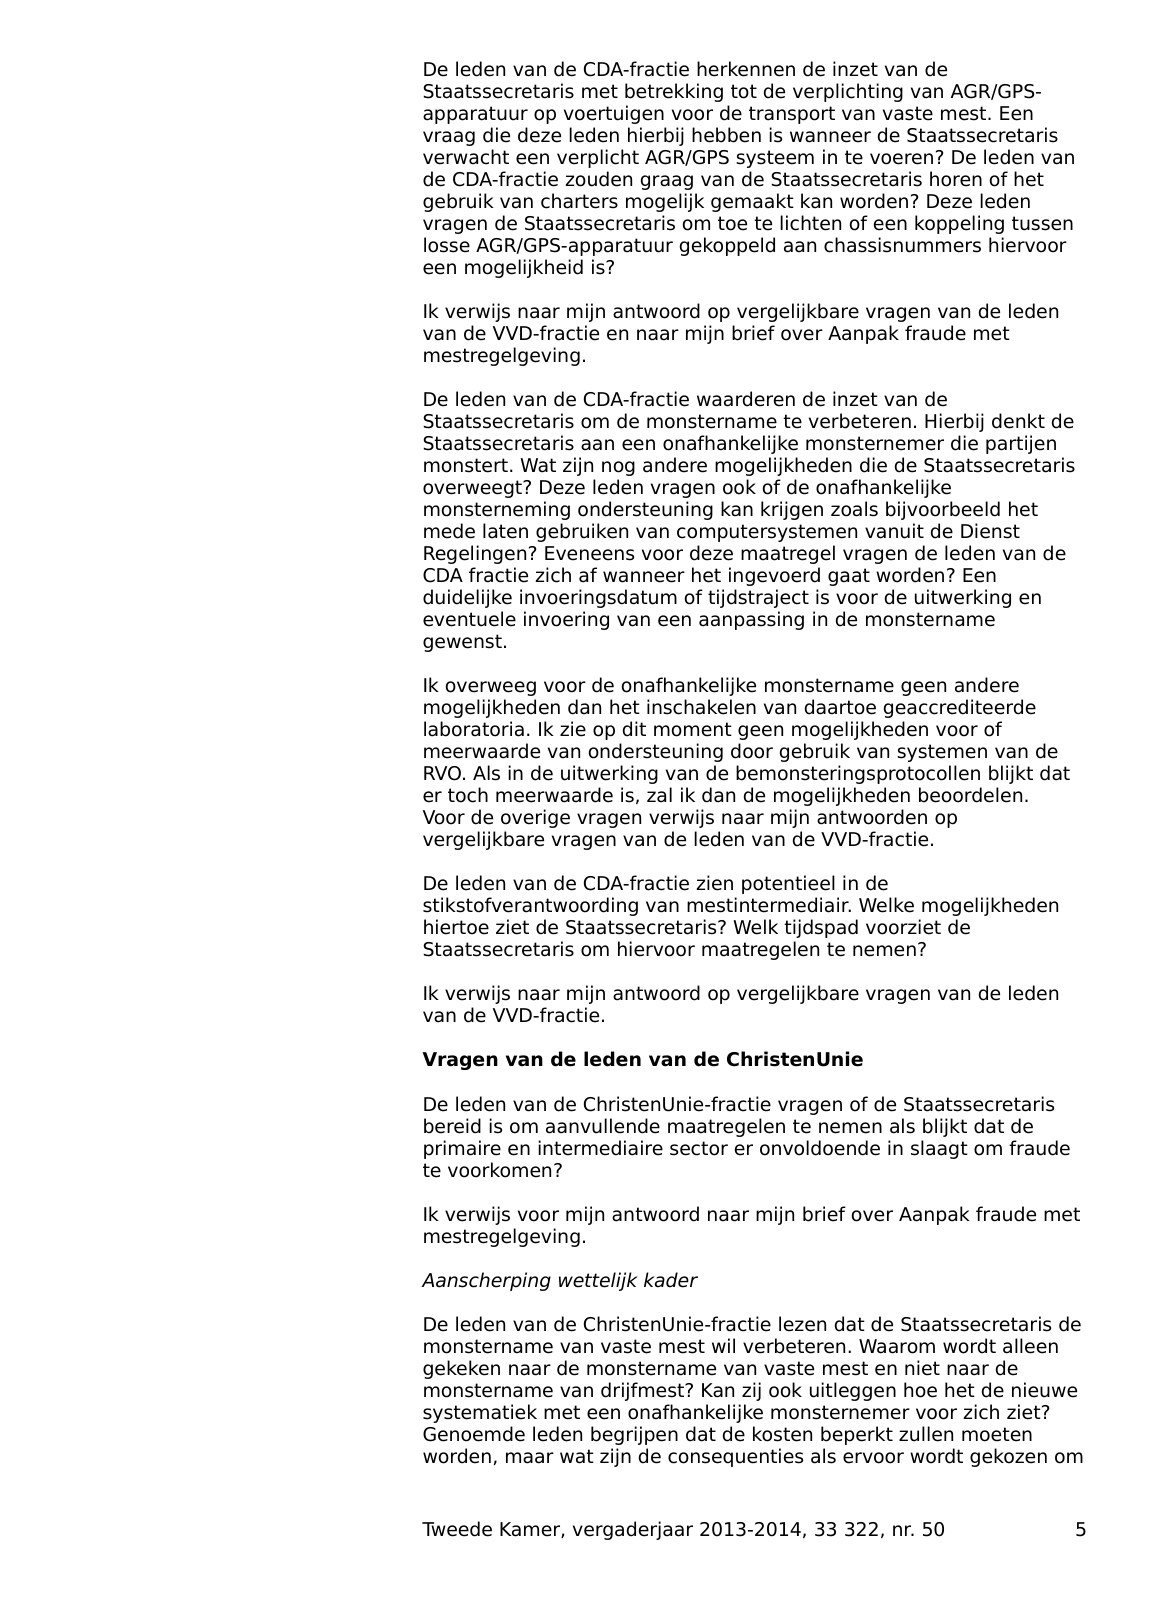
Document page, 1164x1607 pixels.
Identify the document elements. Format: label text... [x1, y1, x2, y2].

text Ik verwijs naar mijn antwoord op vergelijkbare vragen van de leden van de VVD-fractie. [422, 983, 1087, 1027]
subtitle Vragen van de leden van de ChristenUnie [422, 1049, 1087, 1071]
text Voor de overige vragen verwijs naar mijn antwoorden op vergelijkbare vragen van de leden van de VVD-fractie. [422, 807, 1087, 851]
text De leden van de ChristenUnie-fractie lezen dat de Staatssecretaris de monstername van vaste mest wil verbeteren. Waarom wordt alleen gekeken naar de monstername van vaste mest en niet naar de monstername van drijfmest? Kan zij ook uitleggen hoe het de nieuwe systematiek met een onafhankelijke monsternemer voor zich ziet? Genoemde leden begrijpen dat de kosten beperkt zullen moeten worden, maar wat zijn de consequenties als ervoor wordt gekozen om [422, 1314, 1087, 1468]
text De leden van de CDA-fractie waarderen de inzet van de Staatssecretaris om de monstername te verbeteren. Hierbij denkt de Staatssecretaris aan een onafhankelijke monsternemer die partijen monstert. Wat zijn nog andere mogelijkheden die de Staatssecretaris overweegt? Deze leden vragen ook of de onafhankelijke monsterneming ondersteuning kan krijgen zoals bijvoorbeeld het mede laten gebruiken van computersystemen vanuit de Dienst Regelingen? Eveneens voor deze maatregel vragen de leden van de CDA fractie zich af wanneer het ingevoerd gaat worden? Een duidelijke invoeringsdatum of tijdstraject is voor de uitwerking en eventuele invoering van een aanpassing in de monstername gewenst. [422, 389, 1087, 653]
text De leden van de ChristenUnie-fractie vragen of de Staatssecretaris bereid is om aanvullende maatregelen te nemen als blijkt dat de primaire en intermediaire sector er onvoldoende in slaagt om fraude te voorkomen? [422, 1093, 1087, 1181]
text Ik overweeg voor de onafhankelijke monstername geen andere mogelijkheden dan het inschakelen van daartoe geaccrediteerde laboratoria. Ik zie op dit moment geen mogelijkheden voor of meerwaarde van ondersteuning door gebruik van systemen van de RVO. Als in de uitwerking van de bemonsteringsprotocollen blijkt dat er toch meerwaarde is, zal ik dan de mogelijkheden beoordelen. [422, 675, 1087, 807]
subtitle Aanscherping wettelijk kader [422, 1270, 1087, 1292]
text De leden van de CDA-fractie zien potentieel in de stikstofverantwoording van mestintermediair. Welke mogelijkheden hiertoe ziet de Staatssecretaris? Welk tijdspad voorziet de Staatssecretaris om hiervoor maatregelen te nemen? [422, 873, 1087, 961]
text De leden van de CDA-fractie herkennen de inzet van de Staatssecretaris met betrekking tot de verplichting van AGR/GPS-apparatuur op voertuigen voor de transport van vaste mest. Een vraag die deze leden hierbij hebben is wanneer de Staatssecretaris verwacht een verplicht AGR/GPS systeem in te voeren? De leden van de CDA-fractie zouden graag van de Staatssecretaris horen of het gebruik van charters mogelijk gemaakt kan worden? Deze leden vragen de Staatssecretaris om toe te lichten of een koppeling tussen losse AGR/GPS-apparatuur gekoppeld aan chassisnummers hiervoor een mogelijkheid is? [422, 59, 1087, 279]
text Ik verwijs naar mijn antwoord op vergelijkbare vragen van de leden van de VVD-fractie en naar mijn brief over Aanpak fraude met mestregelgeving. [422, 301, 1087, 367]
text Ik verwijs voor mijn antwoord naar mijn brief over Aanpak fraude met mestregelgeving. [422, 1204, 1087, 1248]
